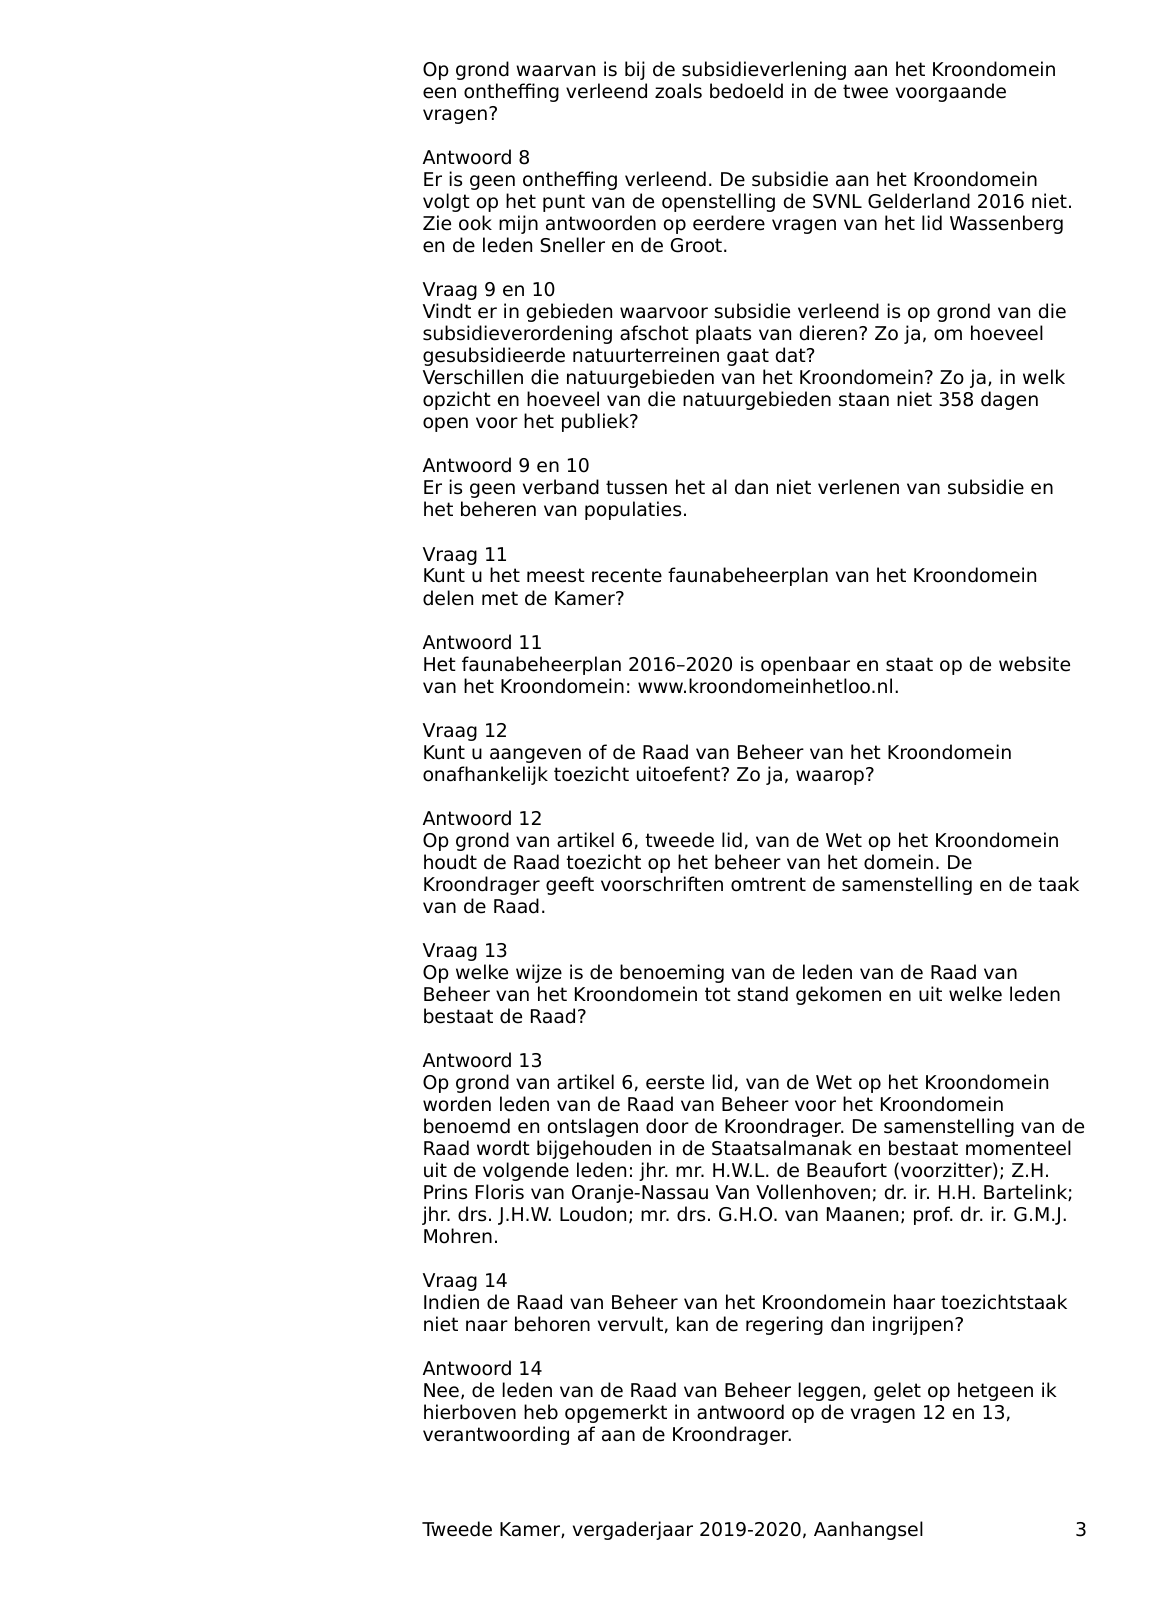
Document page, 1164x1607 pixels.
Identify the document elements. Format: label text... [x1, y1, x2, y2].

text Op welke wijze is de benoeming van de leden van de Raad van Beheer van het Kroondomein tot stand gekomen en uit welke leden bestaat de Raad? [422, 962, 1087, 1028]
text Er is geen ontheffing verleend. De subsidie aan het Kroondomein volgt op het punt van de openstelling de SVNL Gelderland 2016 niet. Zie ook mijn antwoorden op eerdere vragen van het lid Wassenberg en de leden Sneller en de Groot. [422, 169, 1087, 257]
text Antwoord 8 [422, 147, 1087, 169]
text Vraag 11 [422, 543, 1087, 565]
text Antwoord 9 en 10 [422, 455, 1087, 477]
text Vindt er in gebieden waarvoor subsidie verleend is op grond van die subsidieverordening afschot plaats van dieren? Zo ja, om hoeveel gesubsidieerde natuurterreinen gaat dat? [422, 301, 1087, 367]
text Nee, de leden van de Raad van Beheer leggen, gelet op hetgeen ik hierboven heb opgemerkt in antwoord op de vragen 12 en 13, verantwoording af aan de Kroondrager. [422, 1380, 1087, 1446]
text Antwoord 14 [422, 1358, 1087, 1380]
text Kunt u het meest recente faunabeheerplan van het Kroondomein delen met de Kamer? [422, 565, 1087, 609]
text Vraag 13 [422, 940, 1087, 962]
text Vraag 12 [422, 720, 1087, 742]
text Vraag 14 [422, 1270, 1087, 1292]
text Op grond van artikel 6, tweede lid, van de Wet op het Kroondomein houdt de Raad toezicht op het beheer van het domein. De Kroondrager geeft voorschriften omtrent de samenstelling en de taak van de Raad. [422, 830, 1087, 918]
text Vraag 9 en 10 [422, 279, 1087, 301]
text Antwoord 13 [422, 1050, 1087, 1072]
text Het faunabeheerplan 2016–2020 is openbaar en staat op de website van het Kroondomein: www.kroondomeinhetloo.nl. [422, 653, 1087, 697]
text Op grond van artikel 6, eerste lid, van de Wet op het Kroondomein worden leden van de Raad van Beheer voor het Kroondomein benoemd en ontslagen door de Kroondrager. De samenstelling van de Raad wordt bijgehouden in de Staatsalmanak en bestaat momenteel uit de volgende leden: jhr. mr. H.W.L. de Beaufort (voorzitter); Z.H. Prins Floris van Oranje-Nassau Van Vollenhoven; dr. ir. H.H. Bartelink; jhr. drs. J.H.W. Loudon; mr. drs. G.H.O. van Maanen; prof. dr. ir. G.M.J. Mohren. [422, 1072, 1087, 1248]
text Er is geen verband tussen het al dan niet verlenen van subsidie en het beheren van populaties. [422, 477, 1087, 521]
text Antwoord 11 [422, 632, 1087, 653]
text Indien de Raad van Beheer van het Kroondomein haar toezichtstaak niet naar behoren vervult, kan de regering dan ingrijpen? [422, 1292, 1087, 1336]
text Verschillen die natuurgebieden van het Kroondomein? Zo ja, in welk opzicht en hoeveel van die natuurgebieden staan niet 358 dagen open voor het publiek? [422, 367, 1087, 433]
text Antwoord 12 [422, 808, 1087, 830]
text Kunt u aangeven of de Raad van Beheer van het Kroondomein onafhankelijk toezicht uitoefent? Zo ja, waarop? [422, 742, 1087, 786]
text Op grond waarvan is bij de subsidieverlening aan het Kroondomein een ontheffing verleend zoals bedoeld in de twee voorgaande vragen? [422, 59, 1087, 125]
